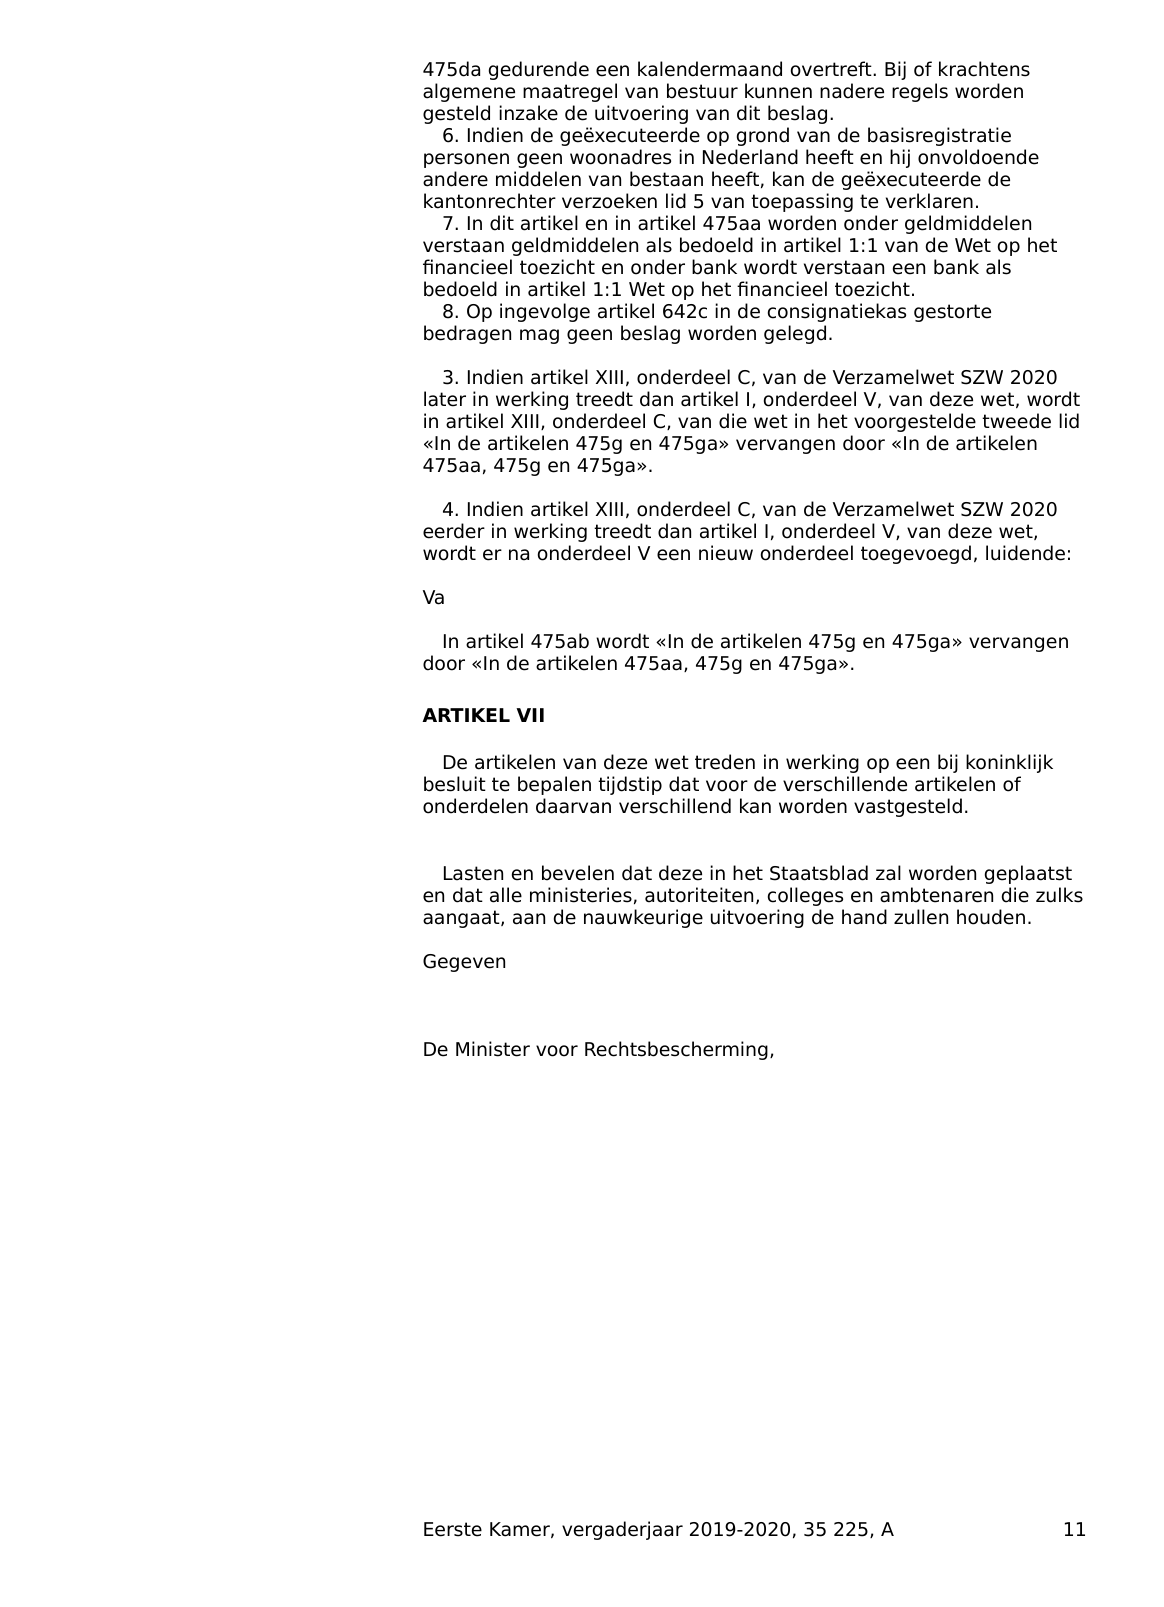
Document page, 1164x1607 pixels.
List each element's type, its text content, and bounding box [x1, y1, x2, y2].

text Va [422, 587, 1087, 609]
text 6. Indien de geëxecuteerde op grond van de basisregistratie personen geen woonadres in Nederland heeft en hij onvoldoende andere middelen van bestaan heeft, kan de geëxecuteerde de kantonrechter verzoeken lid 5 van toepassing te verklaren. [422, 125, 1087, 213]
text De artikelen van deze wet treden in werking op een bij koninklijk besluit te bepalen tijdstip dat voor de verschillende artikelen of onderdelen daarvan verschillend kan worden vastgesteld. [422, 752, 1087, 818]
text 475da gedurende een kalendermaand overtreft. Bij of krachtens algemene maatregel van bestuur kunnen nadere regels worden gesteld inzake de uitvoering van dit beslag. [422, 59, 1087, 125]
text In artikel 475ab wordt «In de artikelen 475g en 475ga» vervangen door «In de artikelen 475aa, 475g en 475ga». [422, 631, 1087, 675]
subtitle ARTIKEL VII [422, 705, 1087, 727]
text 8. Op ingevolge artikel 642c in de consignatiekas gestorte bedragen mag geen beslag worden gelegd. [422, 301, 1087, 345]
text 4. Indien artikel XIII, onderdeel C, van de Verzamelwet SZW 2020 eerder in werking treedt dan artikel I, onderdeel V, van deze wet, wordt er na onderdeel V een nieuw onderdeel toegevoegd, luidende: [422, 499, 1087, 565]
text Gegeven [422, 951, 1087, 973]
text De Minister voor Rechtsbescherming, [422, 1039, 1087, 1061]
text 3. Indien artikel XIII, onderdeel C, van de Verzamelwet SZW 2020 later in werking treedt dan artikel I, onderdeel V, van deze wet, wordt in artikel XIII, onderdeel C, van die wet in het voorgestelde tweede lid «In de artikelen 475g en 475ga» vervangen door «In de artikelen 475aa, 475g en 475ga». [422, 367, 1087, 477]
text Lasten en bevelen dat deze in het Staatsblad zal worden geplaatst en dat alle ministeries, autoriteiten, colleges en ambtenaren die zulks aangaat, aan de nauwkeurige uitvoering de hand zullen houden. [422, 863, 1087, 928]
text 7. In dit artikel en in artikel 475aa worden onder geldmiddelen verstaan geldmiddelen als bedoeld in artikel 1:1 van de Wet op het financieel toezicht en onder bank wordt verstaan een bank als bedoeld in artikel 1:1 Wet op het financieel toezicht. [422, 213, 1087, 301]
